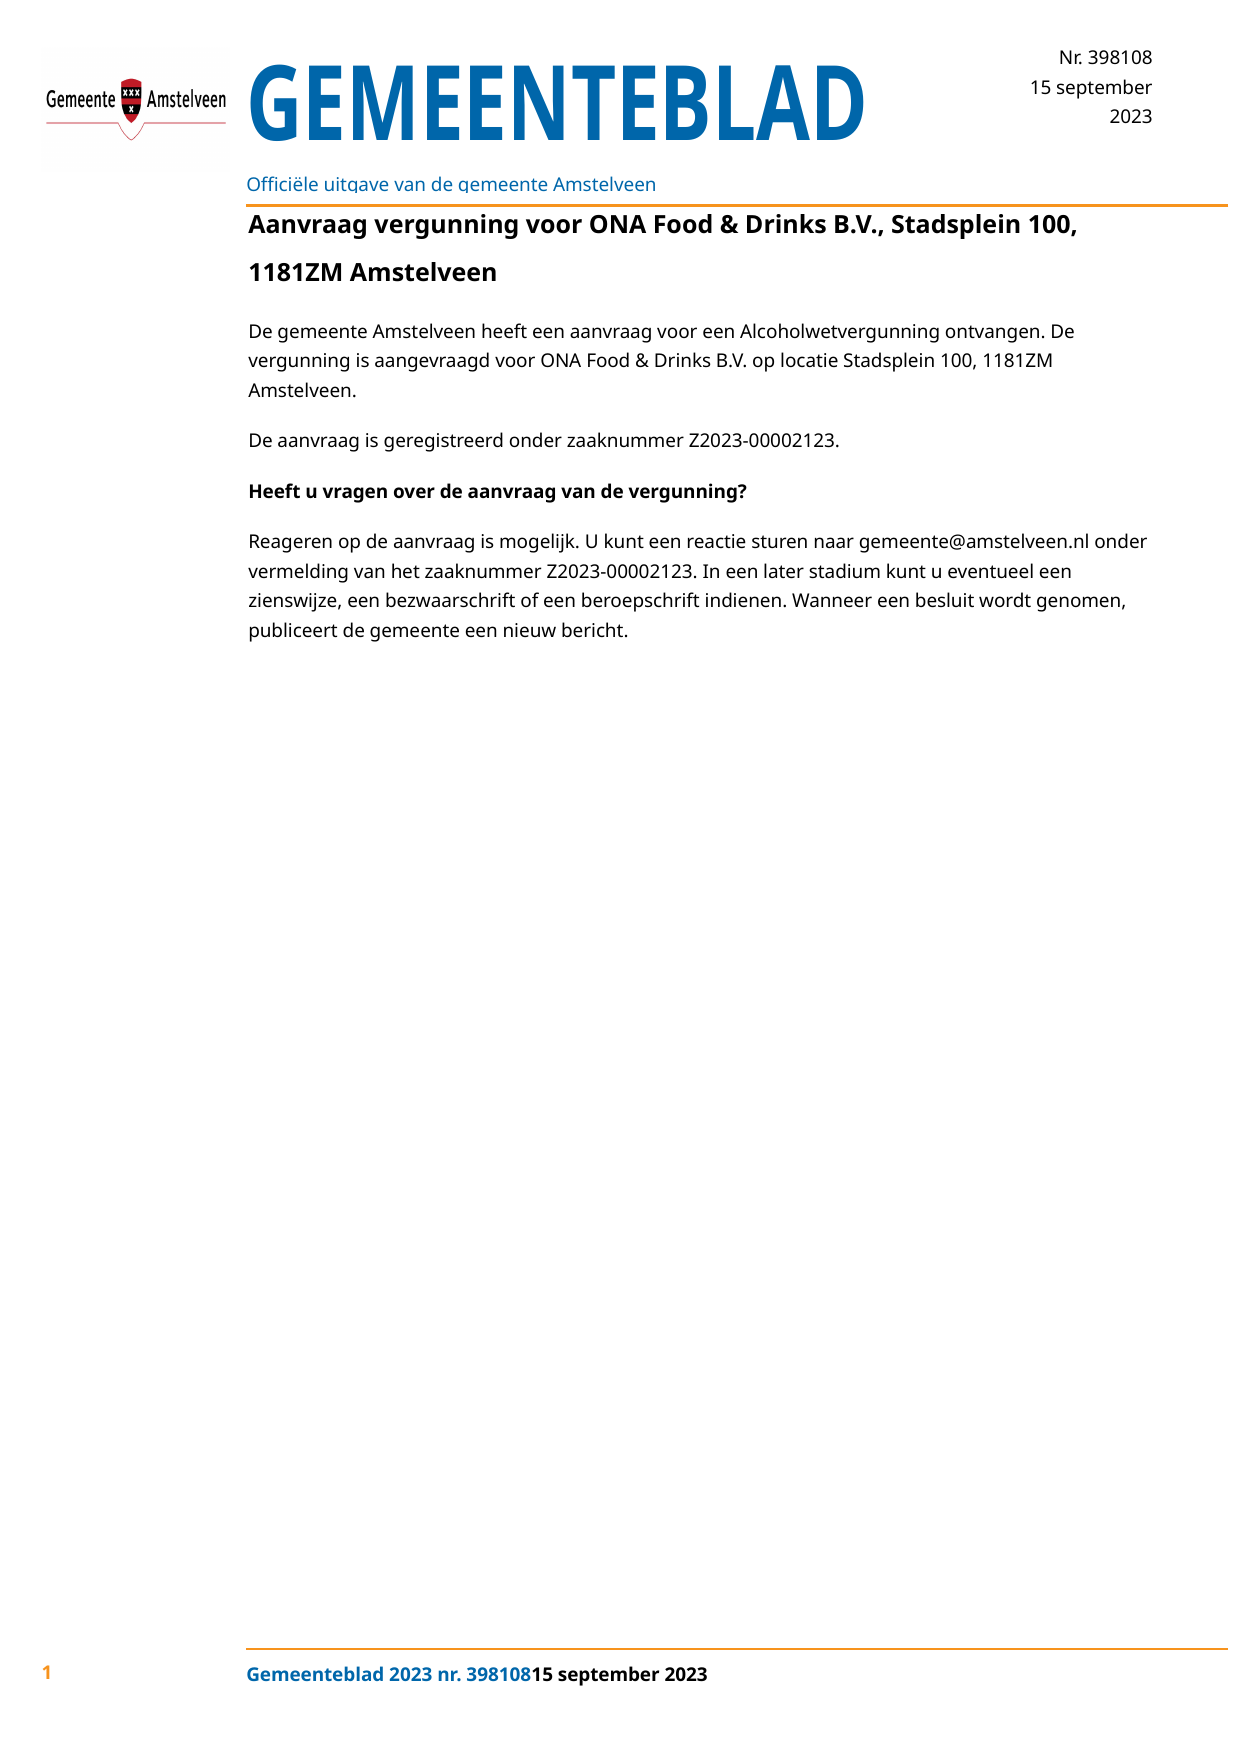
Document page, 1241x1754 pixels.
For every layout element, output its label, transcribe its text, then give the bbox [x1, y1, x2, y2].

text De aanvraag is geregistreerd onder zaaknummer Z2023-00002123. [248, 427, 1152, 453]
picture [41, 47, 231, 172]
text Heeft u vragen over de aanvraag van de vergunning? [248, 478, 1152, 504]
text De gemeente Amstelveen heeft een aanvraag voor een Alcoholwetvergunning ontvangen. De vergunning is aangevraagd voor ONA Food & Drinks B.V. op locatie Stadsplein 100, 1181ZM Amstelveen. [248, 318, 1152, 403]
text Reageren op de aanvraag is mogelijk. U kunt een reactie sturen naar gemeente@amstelveen.nl onder vermelding van het zaaknummer Z2023-00002123. In een later stadium kunt u eventueel een zienswijze, een bezwaarschrift of een beroepschrift indienen. Wanneer een besluit wordt genomen, publiceert de gemeente een nieuw bericht. [248, 528, 1152, 643]
text Aanvraag vergunning voor ONA Food & Drinks B.V., Stadsplein 100, 1181ZM Amstelveen [248, 207, 1152, 288]
